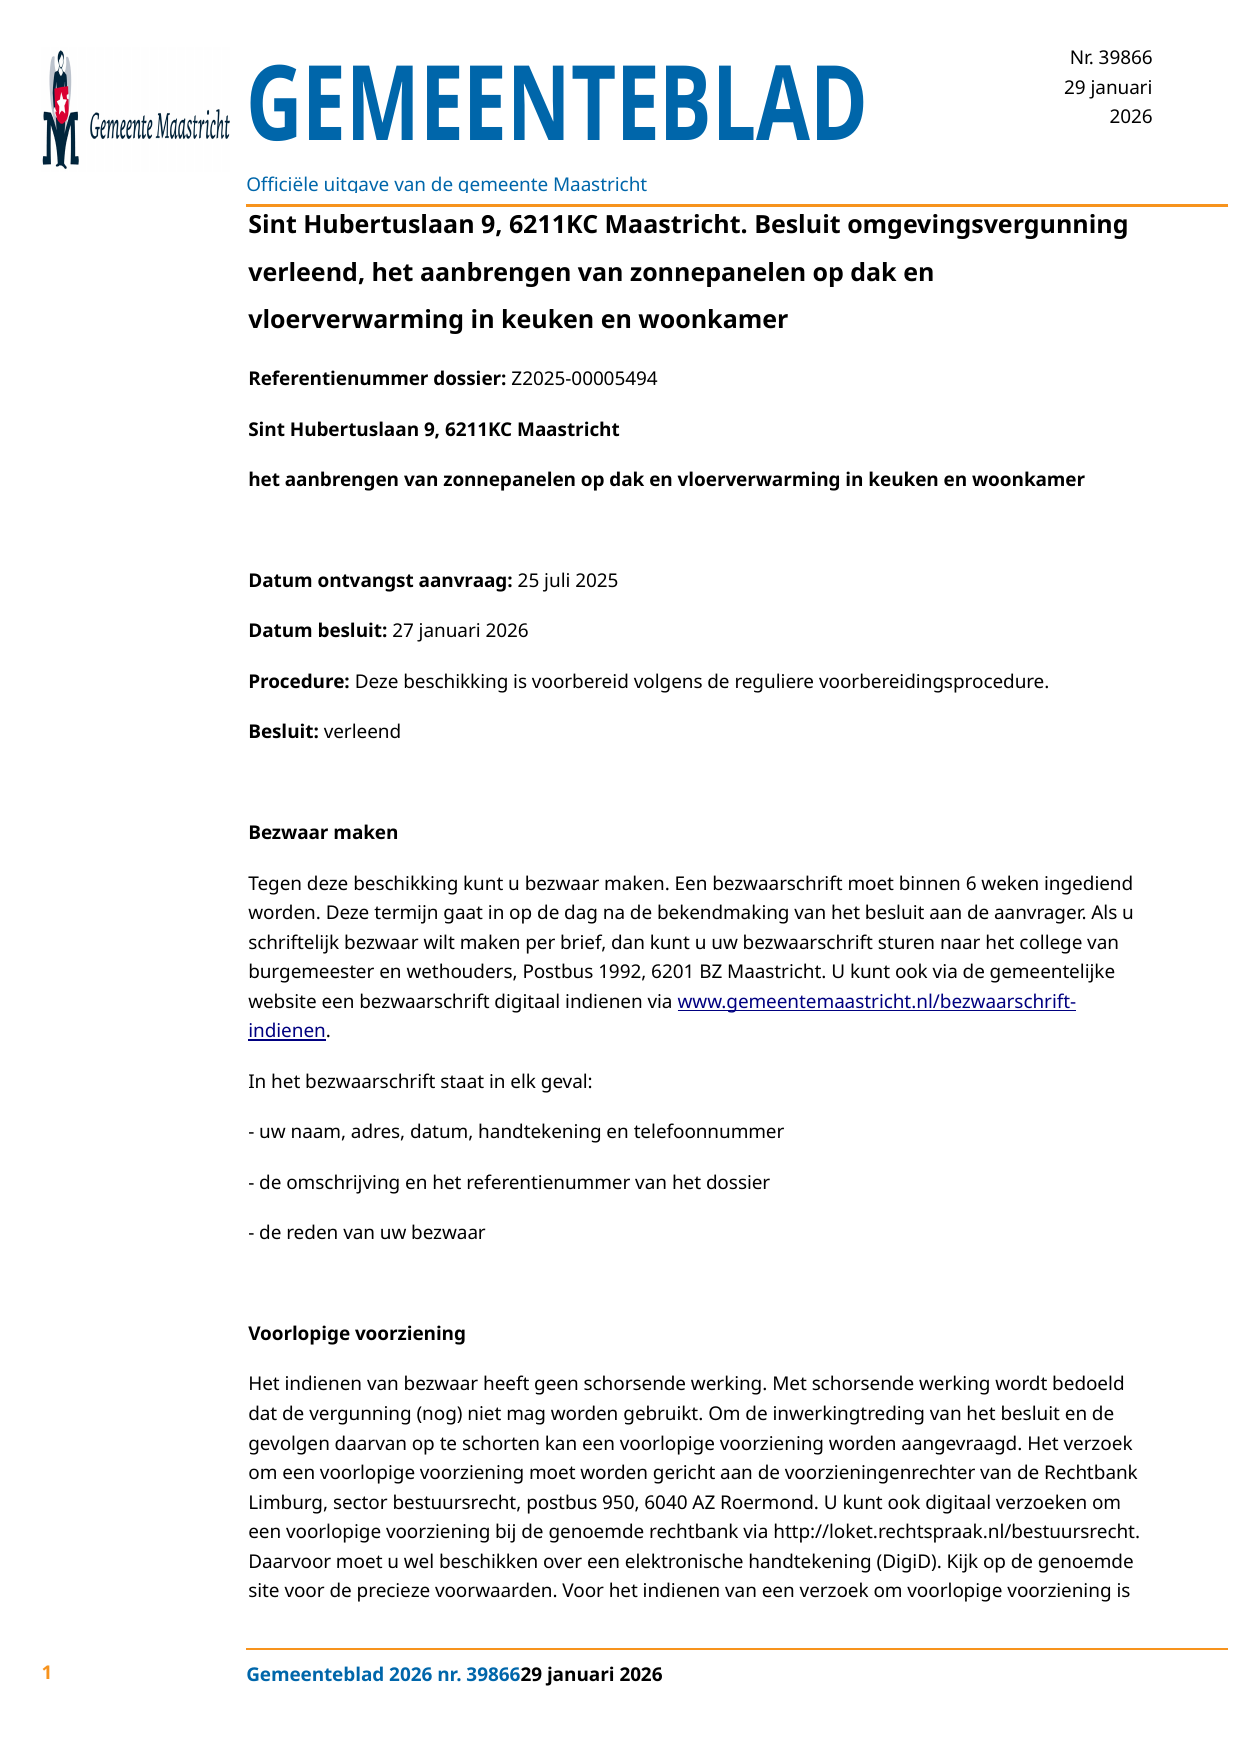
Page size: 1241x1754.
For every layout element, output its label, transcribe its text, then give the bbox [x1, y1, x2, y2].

text Sint Hubertuslaan 9, 6211KC Maastricht. Besluit omgevingsvergunning verleend, het aanbrengen van zonnepanelen op dak en vloerverwarming in keuken en woonkamer [248, 207, 1152, 336]
text - de omschrijving en het referentienummer van het dossier [248, 1169, 1152, 1194]
text Referentienummer dossier: Z2025-00005494 [248, 366, 1152, 391]
text Besluit: verleend [248, 718, 1152, 744]
text Datum besluit: 27 januari 2026 [248, 618, 1152, 643]
text - de reden van uw bezwaar [248, 1219, 1152, 1245]
picture [41, 47, 231, 172]
text Sint Hubertuslaan 9, 6211KC Maastricht [248, 416, 1152, 442]
text Tegen deze beschikking kunt u bezwaar maken. Een bezwaarschrift moet binnen 6 weken ingediend worden. Deze termijn gaat in op de dag na de bekendmaking van het besluit aan de aanvrager. Als u schriftelijk bezwaar wilt maken per brief, dan kunt u uw bezwaarschrift sturen naar het college van burgemeester en wethouders, Postbus 1992, 6201 BZ Maastricht. U kunt ook via de gemeentelijke website een bezwaarschrift digitaal indienen via www.gemeentemaastricht.nl/bezwaarschrift-indienen. [248, 870, 1152, 1043]
text Procedure: Deze beschikking is voorbereid volgens de reguliere voorbereidingsprocedure. [248, 668, 1152, 694]
text - uw naam, adres, datum, handtekening en telefoonnummer [248, 1118, 1152, 1144]
text Bezwaar maken [248, 819, 1152, 845]
text Voorlopige voorziening [248, 1320, 1152, 1346]
text In het bezwaarschrift staat in elk geval: [248, 1068, 1152, 1094]
text Het indienen van bezwaar heeft geen schorsende werking. Met schorsende werking wordt bedoeld dat de vergunning (nog) niet mag worden gebruikt. Om de inwerkingtreding van het besluit en de gevolgen daarvan op te schorten kan een voorlopige voorziening worden aangevraagd. Het verzoek om een voorlopige voorziening moet worden gericht aan de voorzieningenrechter van de Rechtbank Limburg, sector bestuursrecht, postbus 950, 6040 AZ Roermond. U kunt ook digitaal verzoeken om een voorlopige voorziening bij de genoemde rechtbank via http://loket.rechtspraak.nl/bestuursrecht. Daarvoor moet u wel beschikken over een elektronische handtekening (DigiD). Kijk op de genoemde site voor de precieze voorwaarden. Voor het indienen van een verzoek om voorlopige voorziening is [248, 1371, 1152, 1603]
text Datum ontvangst aanvraag: 25 juli 2025 [248, 567, 1152, 593]
text het aanbrengen van zonnepanelen op dak en vloerverwarming in keuken en woonkamer [248, 466, 1152, 492]
